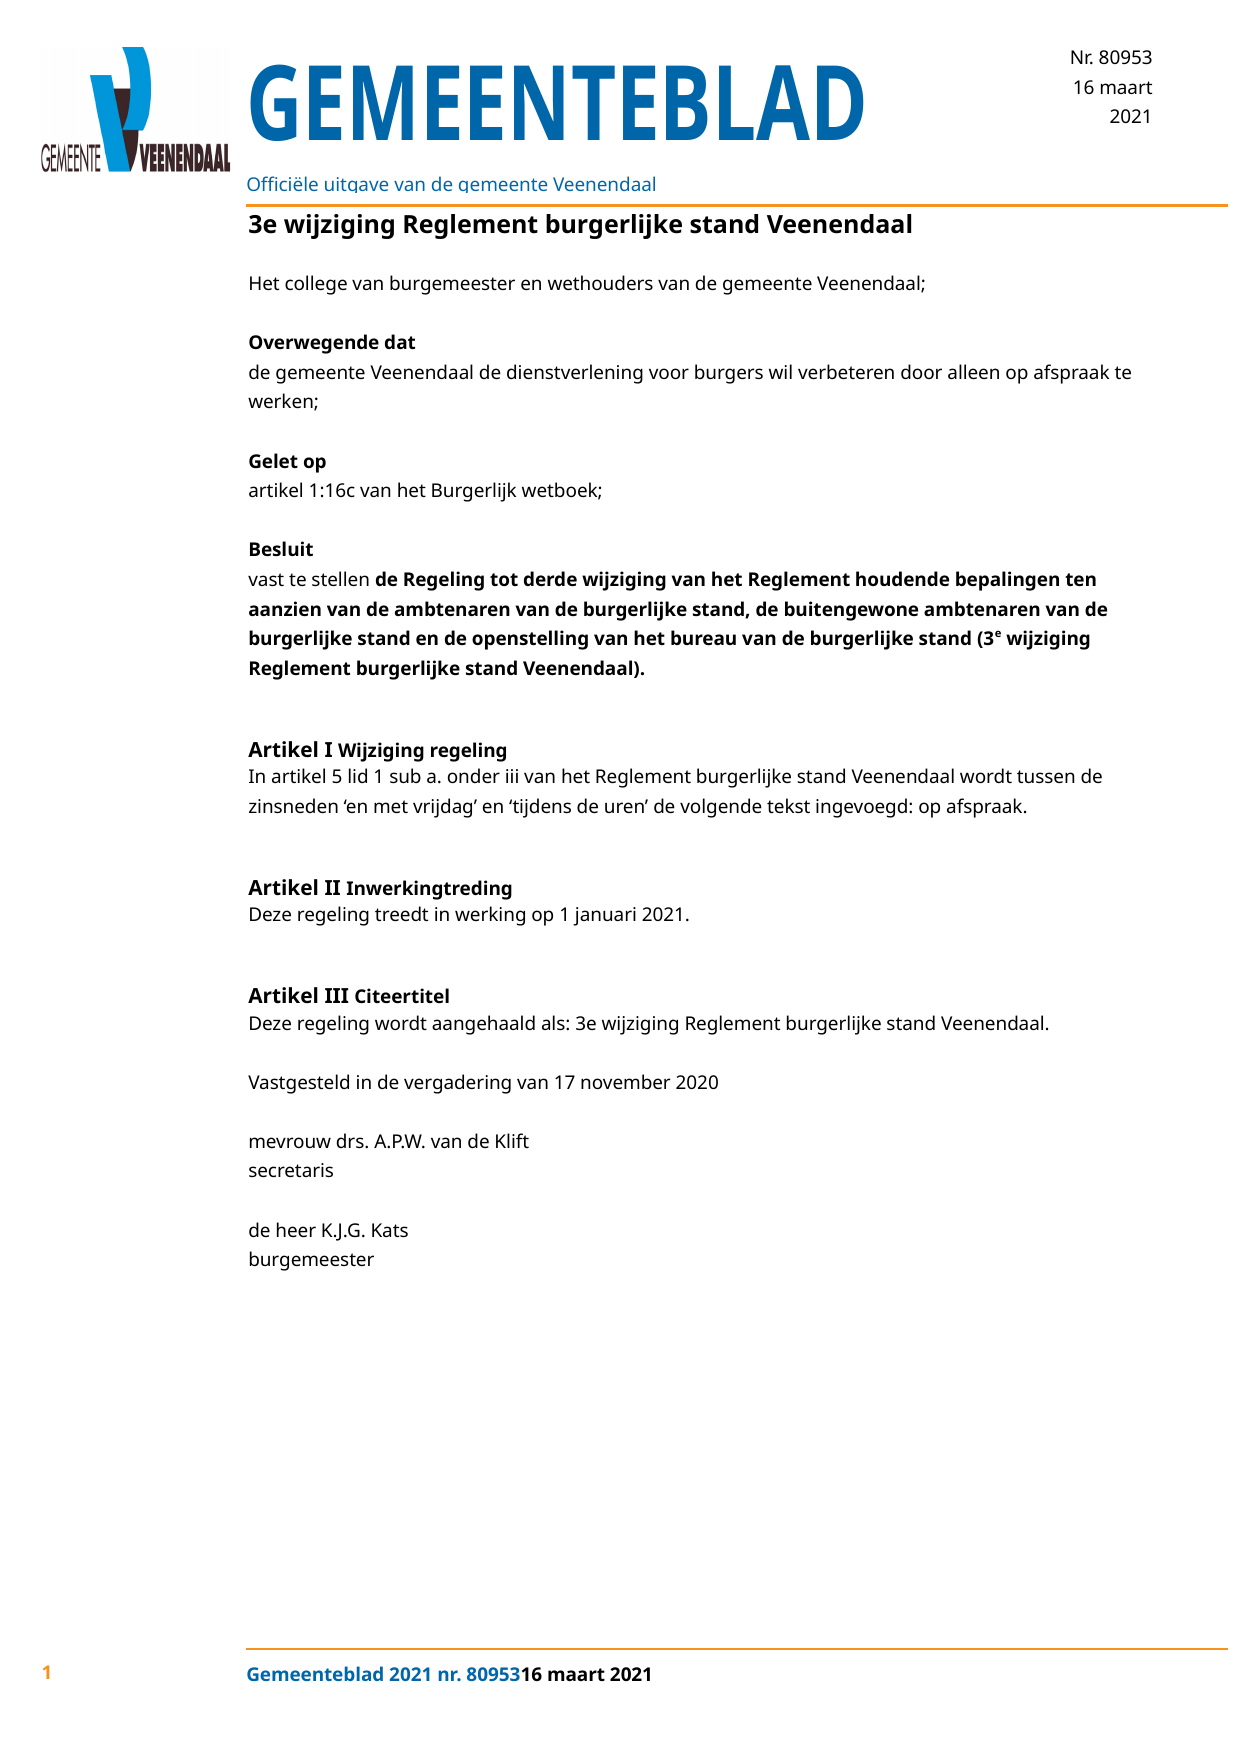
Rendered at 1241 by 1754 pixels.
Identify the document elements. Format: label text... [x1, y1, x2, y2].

text Besluit [248, 537, 1152, 562]
picture [123, 47, 231, 172]
text de gemeente Veenendaal de dienstverlening voor burgers wil verbeteren door alleen op afspraak te werken; [248, 359, 1152, 414]
text vast te stellen de Regeling tot derde wijziging van het Reglement houdende bepalingen ten aanzien van de ambtenaren van de burgerlijke stand, de buitengewone ambtenaren van de burgerlijke stand en de openstelling van het bureau van de burgerlijke stand (3e wijziging Reglement burgerlijke stand Veenendaal). [248, 566, 1152, 681]
text Artikel I Wijziging regeling [248, 735, 1152, 763]
text Het college van burgemeester en wethouders van de gemeente Veenendaal; [248, 270, 1152, 296]
text Deze regeling wordt aangehaald als: 3e wijziging Reglement burgerlijke stand Veenendaal. [248, 1010, 1152, 1036]
text 3e wijziging Reglement burgerlijke stand Veenendaal [248, 207, 1152, 241]
text secretaris [248, 1158, 1152, 1183]
text Artikel II Inwerkingtreding [248, 873, 1152, 901]
text mevrouw drs. A.P.W. van de Klift [248, 1128, 1152, 1154]
text Artikel III Citeertitel [248, 981, 1152, 1010]
text Vastgesteld in de vergadering van 17 november 2020 [248, 1069, 1152, 1095]
text Deze regeling treedt in werking op 1 januari 2021. [248, 901, 1152, 927]
text Gelet op [248, 448, 1152, 473]
picture [41, 47, 130, 172]
text de heer K.J.G. Kats [248, 1217, 1152, 1243]
text artikel 1:16c van het Burgerlijk wetboek; [248, 477, 1152, 503]
text Overwegende dat [248, 329, 1152, 355]
text In artikel 5 lid 1 sub a. onder iii van het Reglement burgerlijke stand Veenendaal wordt tussen de zinsneden ‘en met vrijdag’ en ‘tijdens de uren’ de volgende tekst ingevoegd: op afspraak. [248, 763, 1152, 819]
text burgemeester [248, 1246, 1152, 1272]
